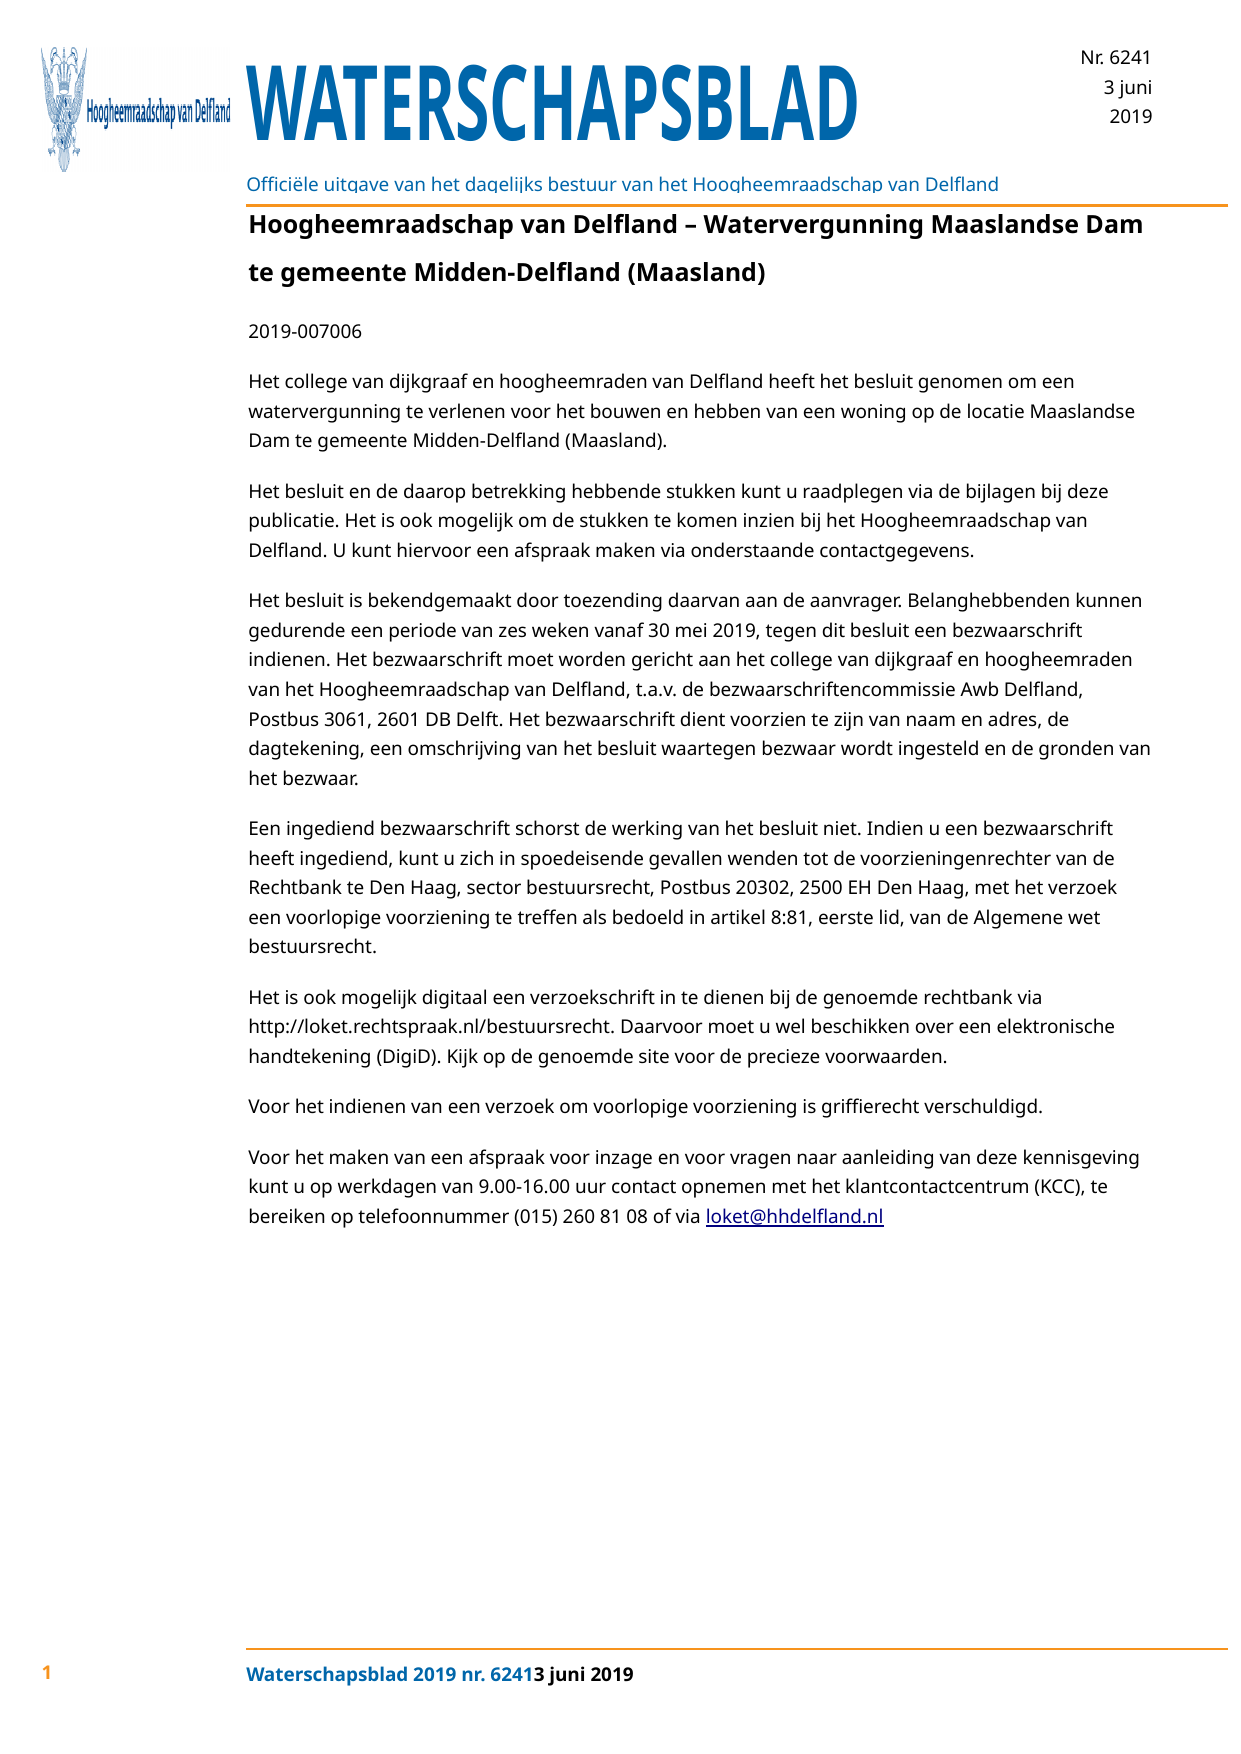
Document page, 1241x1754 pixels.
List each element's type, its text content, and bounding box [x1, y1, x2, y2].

text Het besluit en de daarop betrekking hebbende stukken kunt u raadplegen via de bijlagen bij deze publicatie. Het is ook mogelijk om de stukken te komen inzien bij het Hoogheemraadschap van Delfland. U kunt hiervoor een afspraak maken via onderstaande contactgegevens. [248, 478, 1152, 563]
text Het is ook mogelijk digitaal een verzoekschrift in te dienen bij de genoemde rechtbank via http://loket.rechtspraak.nl/bestuursrecht. Daarvoor moet u wel beschikken over een elektronische handtekening (DigiD). Kijk op de genoemde site voor de precieze voorwaarden. [248, 984, 1152, 1069]
text Hoogheemraadschap van Delfland – Watervergunning Maaslandse Dam te gemeente Midden-Delfland (Maasland) [248, 207, 1152, 288]
text Voor het indienen van een verzoek om voorlopige voorziening is griffierecht verschuldigd. [248, 1094, 1152, 1119]
text Een ingediend bezwaarschrift schorst de werking van het besluit niet. Indien u een bezwaarschrift heeft ingediend, kunt u zich in spoedeisende gevallen wenden tot de voorzieningenrechter van de Rechtbank te Den Haag, sector bestuursrecht, Postbus 20302, 2500 EH Den Haag, met het verzoek een voorlopige voorziening te treffen als bedoeld in artikel 8:81, eerste lid, van de Algemene wet bestuursrecht. [248, 815, 1152, 959]
text Voor het maken van een afspraak voor inzage en voor vragen naar aanleiding van deze kennisgeving kunt u op werkdagen van 9.00-16.00 uur contact opnemen met het klantcontactcentrum (KCC), te bereiken op telefoonnummer (015) 260 81 08 of via loket@hhdelfland.nl [248, 1144, 1152, 1229]
text 2019-007006 [248, 318, 1152, 344]
text Het college van dijkgraaf en hoogheemraden van Delfland heeft het besluit genomen om een watervergunning te verlenen voor het bouwen en hebben van een woning op de locatie Maaslandse Dam te gemeente Midden-Delfland (Maasland). [248, 368, 1152, 453]
picture [41, 47, 231, 172]
text Het besluit is bekendgemaakt door toezending daarvan aan de aanvrager. Belanghebbenden kunnen gedurende een periode van zes weken vanaf 30 mei 2019, tegen dit besluit een bezwaarschrift indienen. Het bezwaarschrift moet worden gericht aan het college van dijkgraaf en hoogheemraden van het Hoogheemraadschap van Delfland, t.a.v. de bezwaarschriftencommissie Awb Delfland, Postbus 3061, 2601 DB Delft. Het bezwaarschrift dient voorzien te zijn van naam en adres, de dagtekening, een omschrijving van het besluit waartegen bezwaar wordt ingesteld en de gronden van het bezwaar. [248, 587, 1152, 791]
